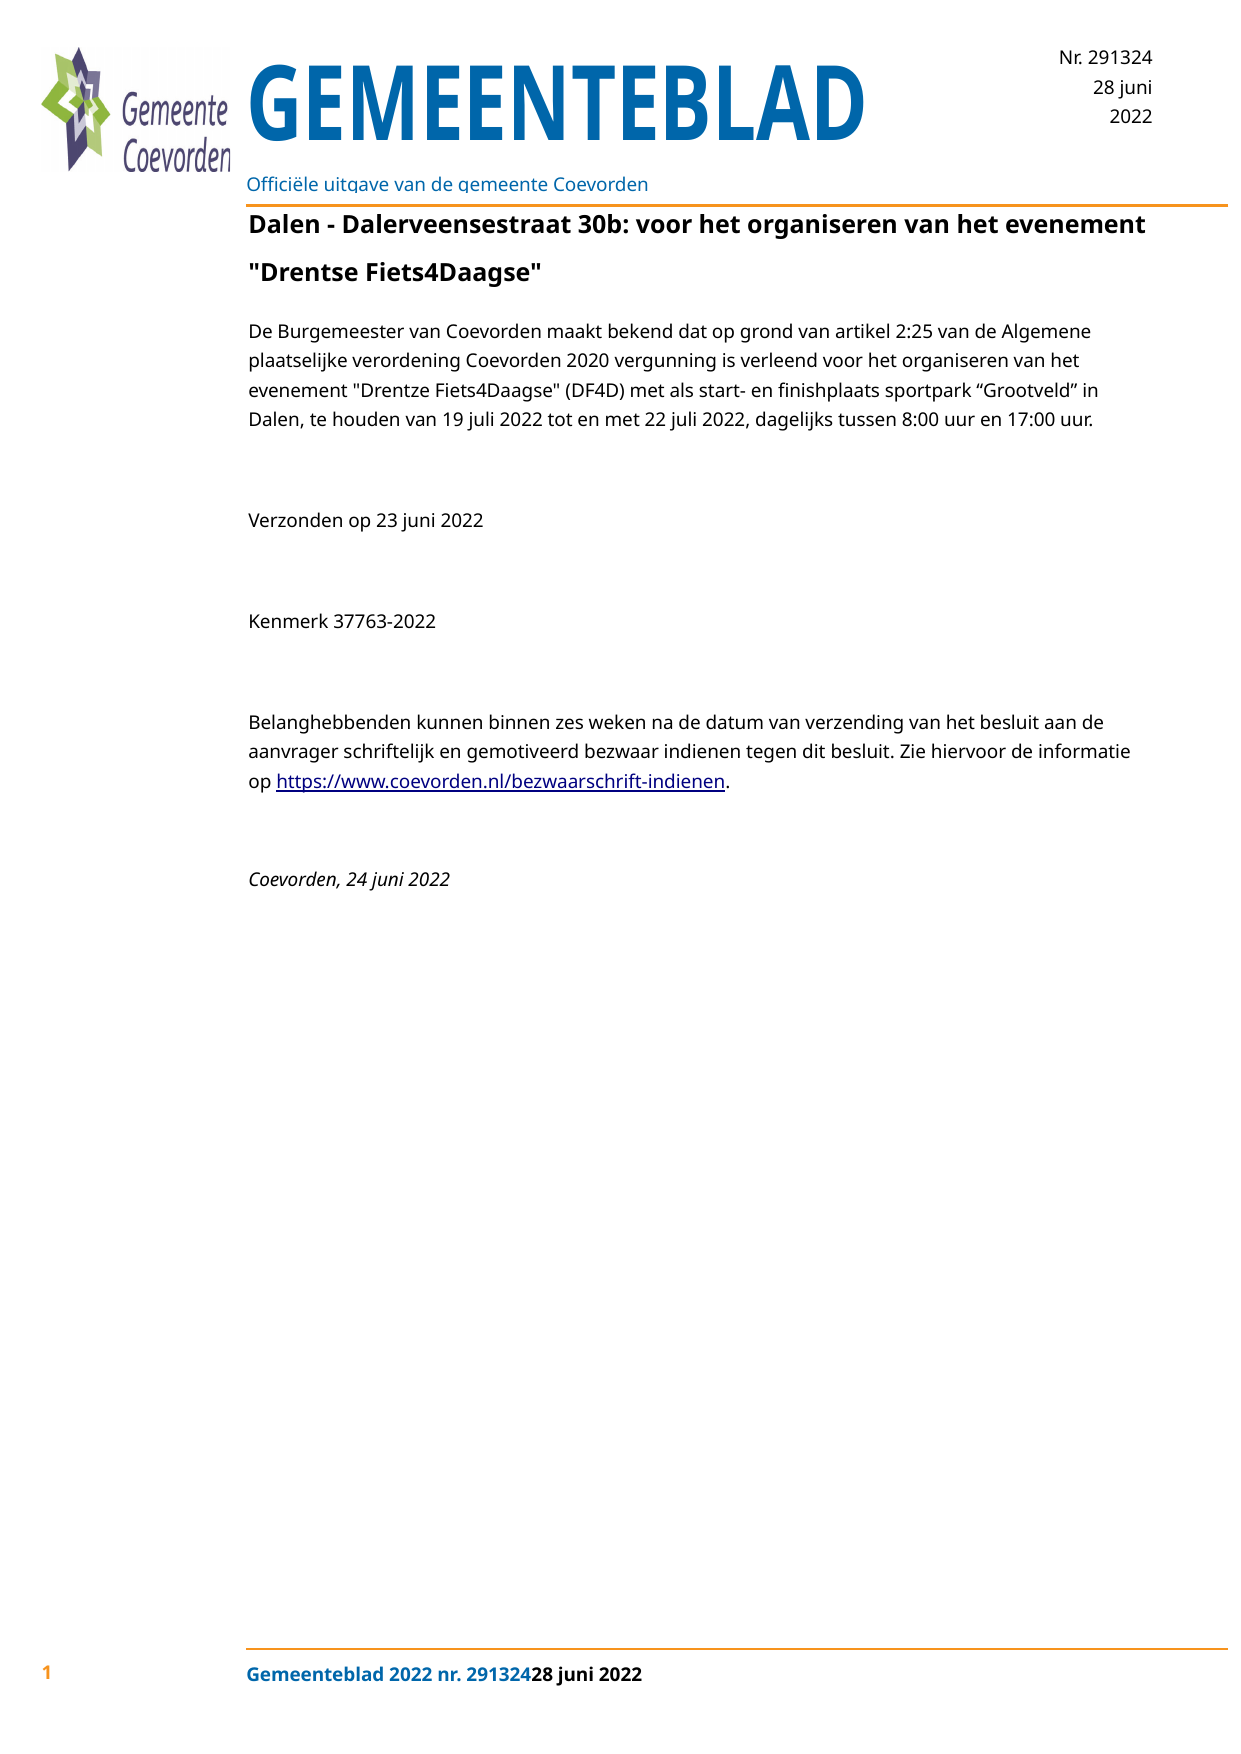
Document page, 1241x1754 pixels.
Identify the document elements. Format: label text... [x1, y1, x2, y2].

picture [41, 47, 231, 172]
text De Burgemeester van Coevorden maakt bekend dat op grond van artikel 2:25 van de Algemene plaatselijke verordening Coevorden 2020 vergunning is verleend voor het organiseren van het evenement "Drentze Fiets4Daagse" (DF4D) met als start- en finishplaats sportpark “Grootveld” in Dalen, te houden van 19 juli 2022 tot en met 22 juli 2022, dagelijks tussen 8:00 uur en 17:00 uur. [248, 318, 1152, 432]
text Dalen - Dalerveensestraat 30b: voor het organiseren van het evenement "Drentse Fiets4Daagse" [248, 207, 1152, 288]
text Verzonden op 23 juni 2022 [248, 507, 1152, 533]
text Coevorden, 24 juni 2022 [248, 867, 1152, 892]
text Belanghebbenden kunnen binnen zes weken na de datum van verzending van het besluit aan de aanvrager schriftelijk en gemotiveerd bezwaar indienen tegen dit besluit. Zie hiervoor de informatie op https://www.coevorden.nl/bezwaarschrift-indienen. [248, 709, 1152, 794]
text Kenmerk 37763-2022 [248, 608, 1152, 634]
